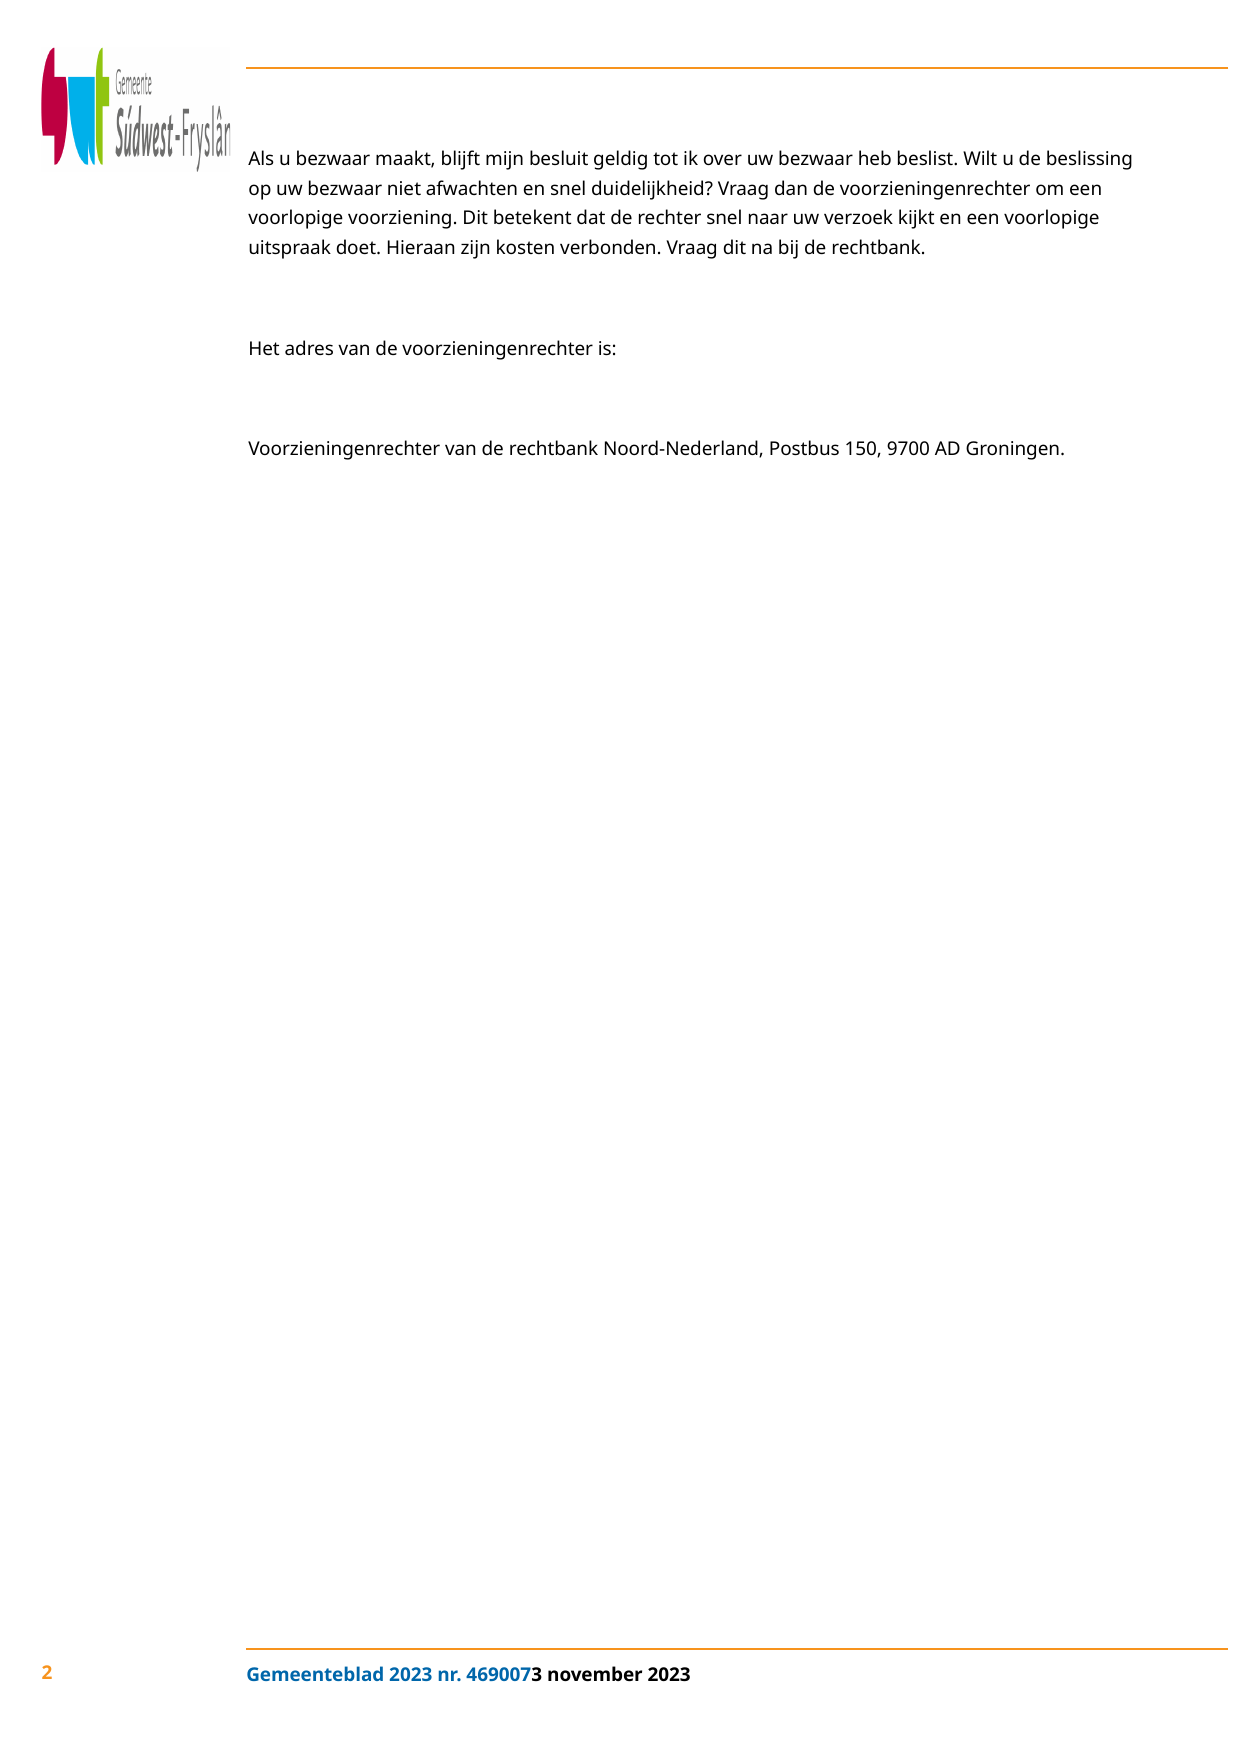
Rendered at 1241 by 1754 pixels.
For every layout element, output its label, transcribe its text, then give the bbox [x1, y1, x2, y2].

text Als u bezwaar maakt, blijft mijn besluit geldig tot ik over uw bezwaar heb beslist. Wilt u de beslissing op uw bezwaar niet afwachten en snel duidelijkheid? Vraag dan de voorzieningenrechter om een voorlopige voorziening. Dit betekent dat de rechter snel naar uw verzoek kijkt en een voorlopige uitspraak doet. Hieraan zijn kosten verbonden. Vraag dit na bij de rechtbank. [248, 145, 1152, 260]
text Voorzieningenrechter van de rechtbank Noord-Nederland, Postbus 150, 9700 AD Groningen. [248, 436, 1152, 461]
picture [41, 47, 231, 172]
text Het adres van de voorzieningenrechter is: [248, 335, 1152, 361]
